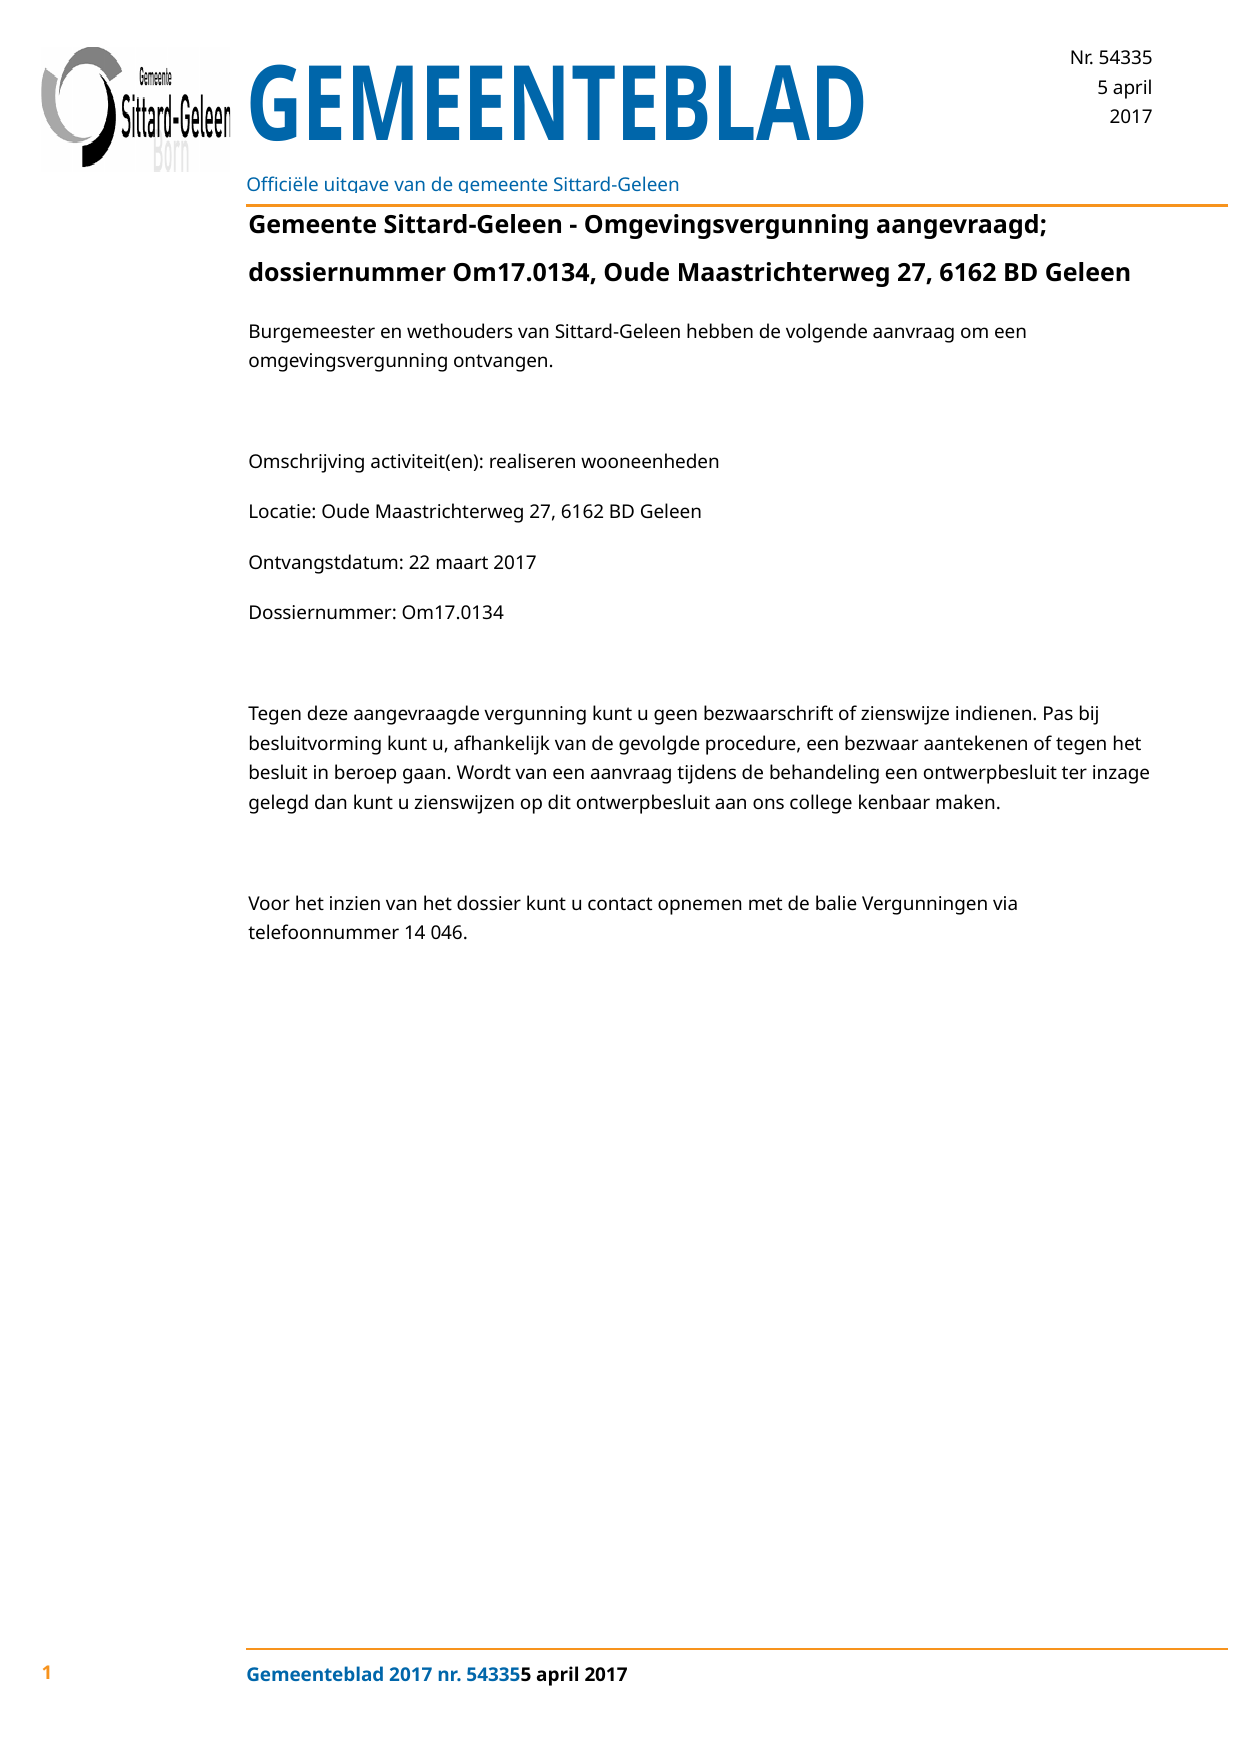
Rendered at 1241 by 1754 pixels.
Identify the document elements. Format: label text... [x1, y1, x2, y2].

text Gemeente Sittard-Geleen - Omgevingsvergunning aangevraagd; dossiernummer Om17.0134, Oude Maastrichterweg 27, 6162 BD Geleen [248, 207, 1152, 288]
text Tegen deze aangevraagde vergunning kunt u geen bezwaarschrift of zienswijze indienen. Pas bij besluitvorming kunt u, afhankelijk van de gevolgde procedure, een bezwaar aantekenen of tegen het besluit in beroep gaan. Wordt van een aanvraag tijdens de behandeling een ontwerpbesluit ter inzage gelegd dan kunt u zienswijzen op dit ontwerpbesluit aan ons college kenbaar maken. [248, 700, 1152, 815]
text Dossiernummer: Om17.0134 [248, 599, 1152, 625]
text Voor het inzien van het dossier kunt u contact opnemen met de balie Vergunningen via telefoonnummer 14 046. [248, 890, 1152, 945]
text Omschrijving activiteit(en): realiseren wooneenheden [248, 448, 1152, 474]
picture [41, 47, 231, 172]
text Locatie: Oude Maastrichterweg 27, 6162 BD Geleen [248, 499, 1152, 524]
text Ontvangstdatum: 22 maart 2017 [248, 549, 1152, 575]
text Burgemeester en wethouders van Sittard-Geleen hebben de volgende aanvraag om een omgevingsvergunning ontvangen. [248, 318, 1152, 373]
